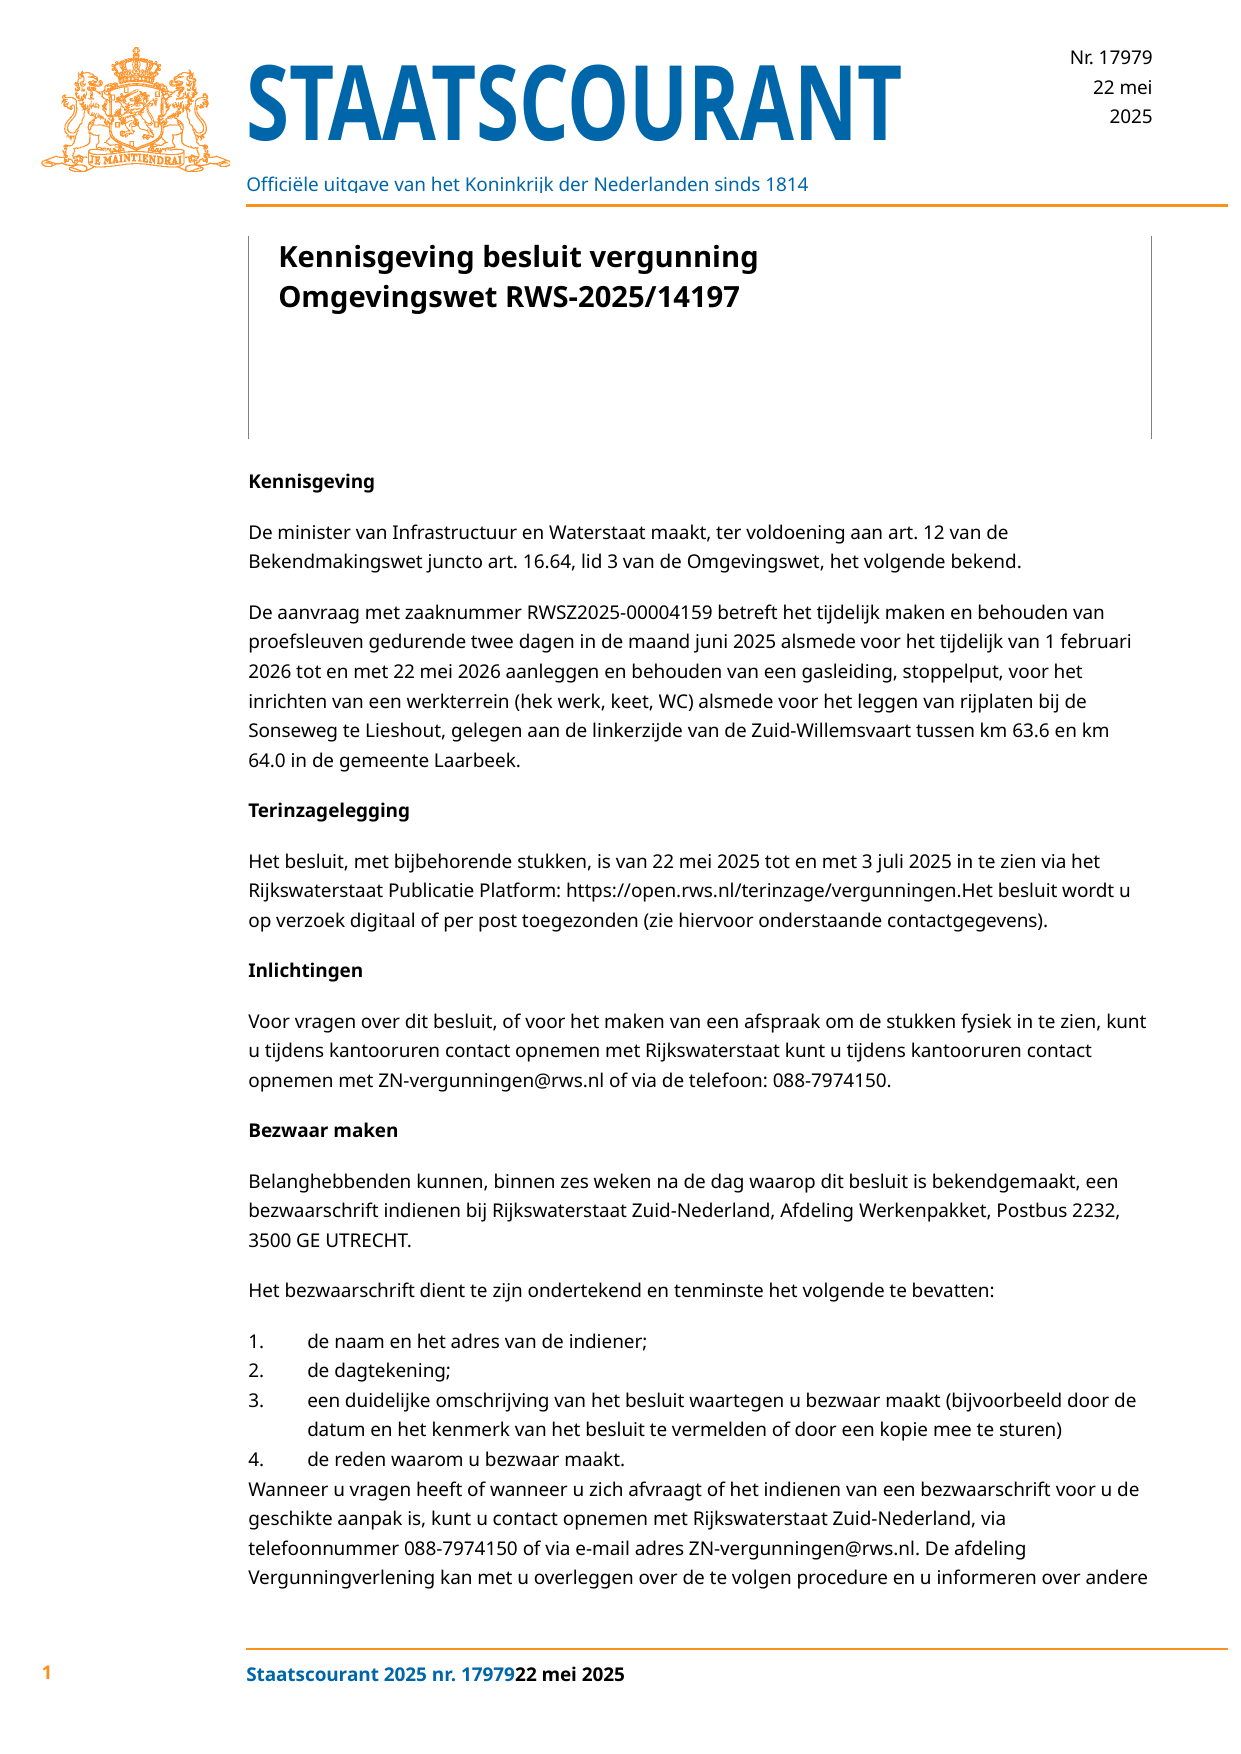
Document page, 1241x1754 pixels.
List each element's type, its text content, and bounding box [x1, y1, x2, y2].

text Kennisgeving [248, 469, 1152, 494]
table_header [1090, 236, 1151, 413]
picture [912, 236, 1090, 414]
table_header Kennisgeving besluit vergunning Omgevingswet RWS-2025/14197 [249, 236, 850, 439]
list een duidelijke omschrijving van het besluit waartegen u bezwaar maakt (bijvoorbeeld door de datum en het kenmerk van het besluit te vermelden of door een kopie mee te sturen) [248, 1387, 1152, 1442]
text Belanghebbenden kunnen, binnen zes weken na de dag waarop dit besluit is bekendgemaakt, een bezwaarschrift indienen bij Rijkswaterstaat Zuid-Nederland, Afdeling Werkenpakket, Postbus 2232, 3500 GE UTRECHT. [248, 1168, 1152, 1253]
picture [41, 47, 231, 172]
text Het besluit, met bijbehorende stukken, is van 22 mei 2025 tot en met 3 juli 2025 in te zien via het Rijkswaterstaat Publicatie Platform: https://open.rws.nl/terinzage/vergunningen.Het besluit wordt u op verzoek digitaal of per post toegezonden (zie hiervoor onderstaande contactgegevens). [248, 848, 1152, 933]
table_header [850, 414, 1151, 439]
list de reden waarom u bezwaar maakt. [248, 1446, 1152, 1472]
text Voor vragen over dit besluit, of voor het maken van een afspraak om de stukken fysiek in te zien, kunt u tijdens kantooruren contact opnemen met Rijkswaterstaat kunt u tijdens kantooruren contact opnemen met ZN-vergunningen@rws.nl of via de telefoon: 088-7974150. [248, 1008, 1152, 1093]
text De minister van Infrastructuur en Waterstaat maakt, ter voldoening aan art. 12 van de Bekendmakingswet juncto art. 16.64, lid 3 van de Omgevingswet, het volgende bekend. [248, 519, 1152, 574]
text Inlichtingen [248, 957, 1152, 983]
text Het bezwaarschrift dient te zijn ondertekend en tenminste het volgende te bevatten: [248, 1277, 1152, 1303]
text Wanneer u vragen heeft of wanneer u zich afvraagt of het indienen van een bezwaarschrift voor u de geschikte aanpak is, kunt u contact opnemen met Rijkswaterstaat Zuid-Nederland, via telefoonnummer 088-7974150 of via e-mail adres ZN-vergunningen@rws.nl. De afdeling Vergunningverlening kan met u overleggen over de te volgen procedure en u informeren over andere [248, 1476, 1152, 1590]
text Terinzagelegging [248, 797, 1152, 823]
text De aanvraag met zaaknummer RWSZ2025-00004159 betreft het tijdelijk maken en behouden van proefsleuven gedurende twee dagen in de maand juni 2025 alsmede voor het tijdelijk van 1 februari 2026 tot en met 22 mei 2026 aanleggen en behouden van een gasleiding, stoppelput, voor het inrichten van een werkterrein (hek werk, keet, WC) alsmede voor het leggen van rijplaten bij de Sonseweg te Lieshout, gelegen aan de linkerzijde van de Zuid-Willemsvaart tussen km 63.6 en km 64.0 in de gemeente Laarbeek. [248, 599, 1152, 773]
list de dagtekening; [248, 1357, 1152, 1383]
table_header [850, 236, 912, 413]
list de naam en het adres van de indiener; [248, 1328, 1152, 1353]
text Bezwaar maken [248, 1117, 1152, 1143]
